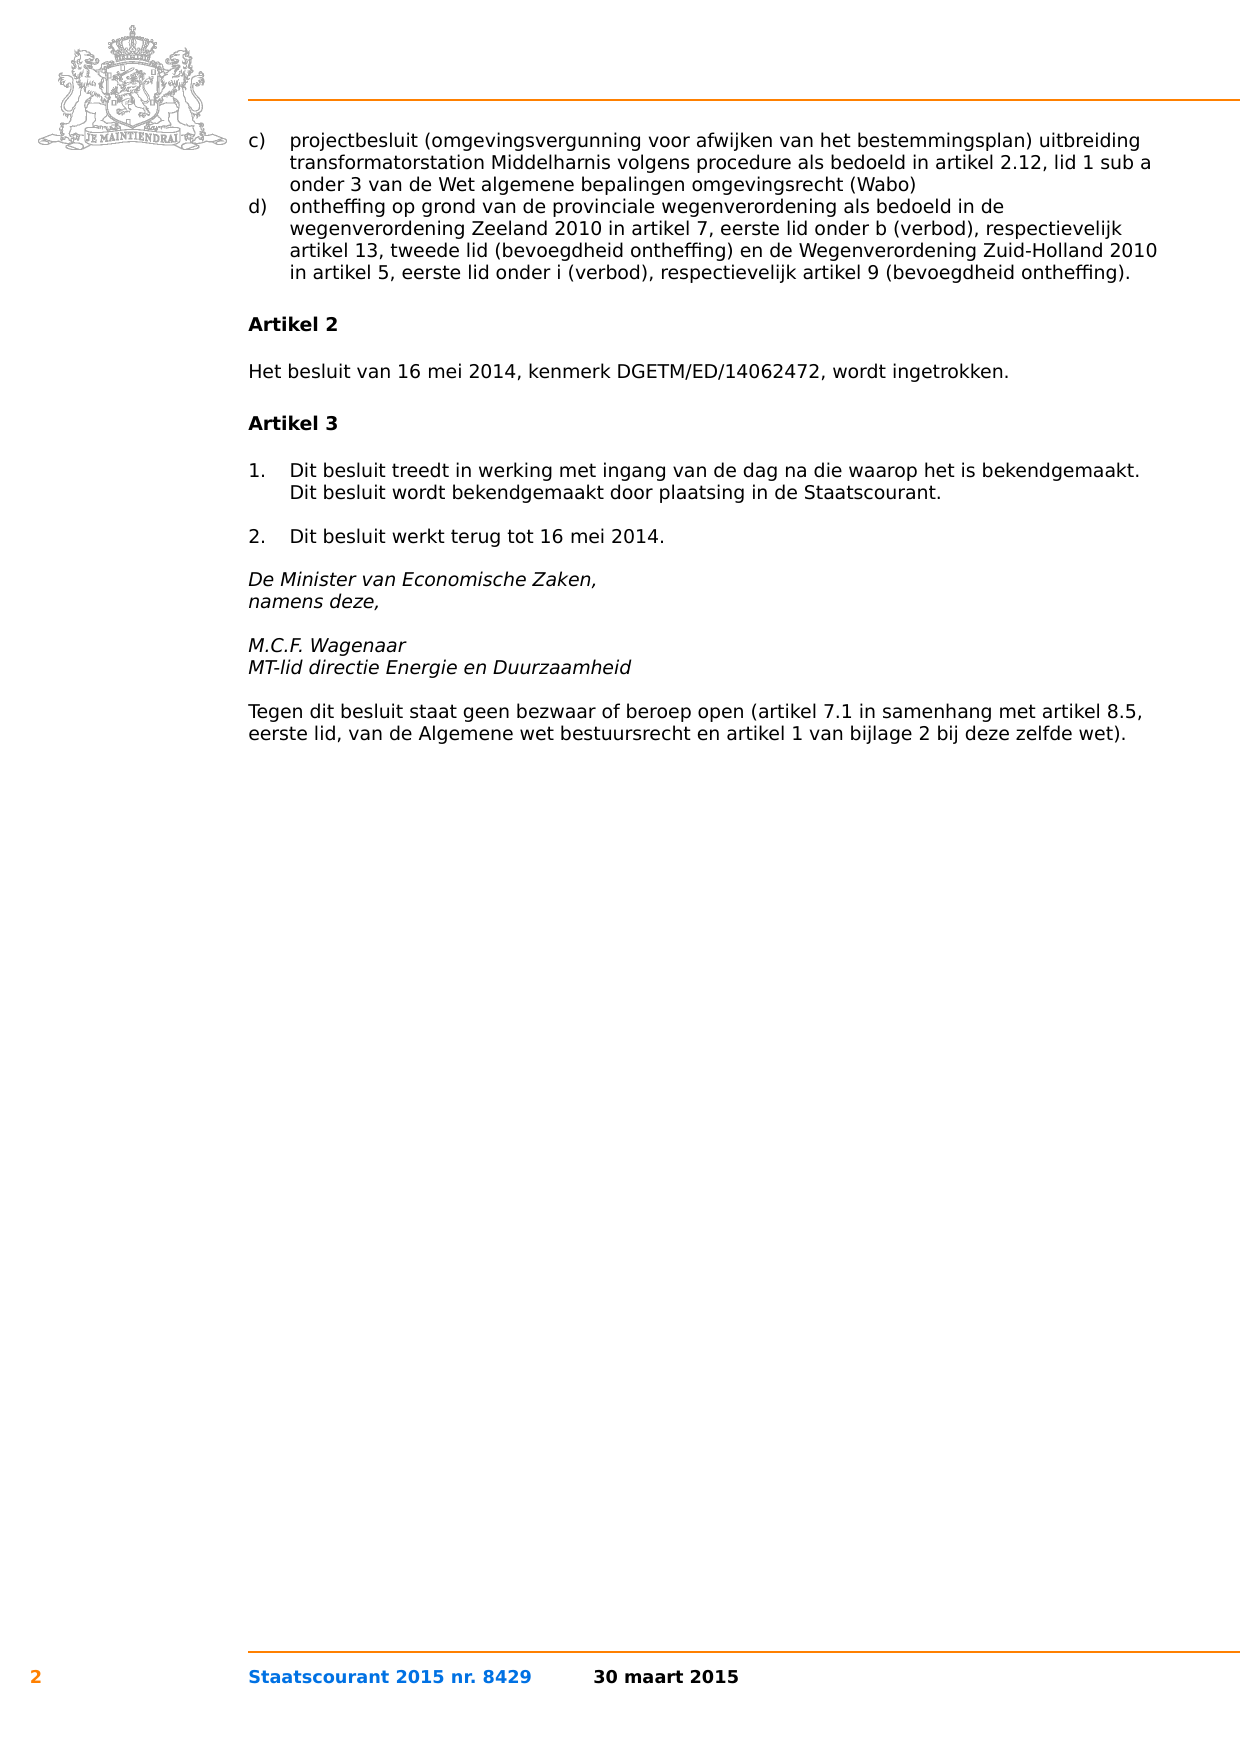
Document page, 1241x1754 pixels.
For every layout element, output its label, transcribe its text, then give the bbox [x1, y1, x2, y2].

picture [38, 25, 227, 150]
text 1. Dit besluit treedt in werking met ingang van de dag na die waarop het is bekendgemaakt. Dit besluit wordt bekendgemaakt door plaatsing in de Staatscourant. [248, 460, 1163, 504]
text 2. Dit besluit werkt terug tot 16 mei 2014. [248, 526, 1163, 547]
text Het besluit van 16 mei 2014, kenmerk DGETM/ED/14062472, wordt ingetrokken. [248, 361, 1163, 383]
text d) ontheffing op grond van de provinciale wegenverordening als bedoeld in de wegenverordening Zeeland 2010 in artikel 7, eerste lid onder b (verbod), respectievelijk artikel 13, tweede lid (bevoegdheid ontheffing) en de Wegenverordening Zuid-Holland 2010 in artikel 5, eerste lid onder i (verbod), respectievelijk artikel 9 (bevoegdheid ontheffing). [248, 196, 1163, 284]
text De Minister van Economische Zaken, namens deze, M.C.F. Wagenaar MT-lid directie Energie en Duurzaamheid [248, 569, 1163, 679]
text c) projectbesluit (omgevingsvergunning voor afwijken van het bestemmingsplan) uitbreiding transformatorstation Middelharnis volgens procedure als bedoeld in artikel 2.12, lid 1 sub a onder 3 van de Wet algemene bepalingen omgevingsrecht (Wabo) [248, 130, 1163, 196]
subtitle Artikel 2 [248, 314, 1163, 336]
subtitle Artikel 3 [248, 413, 1163, 435]
text Tegen dit besluit staat geen bezwaar of beroep open (artikel 7.1 in samenhang met artikel 8.5, eerste lid, van de Algemene wet bestuursrecht en artikel 1 van bijlage 2 bij deze zelfde wet). [248, 701, 1163, 745]
